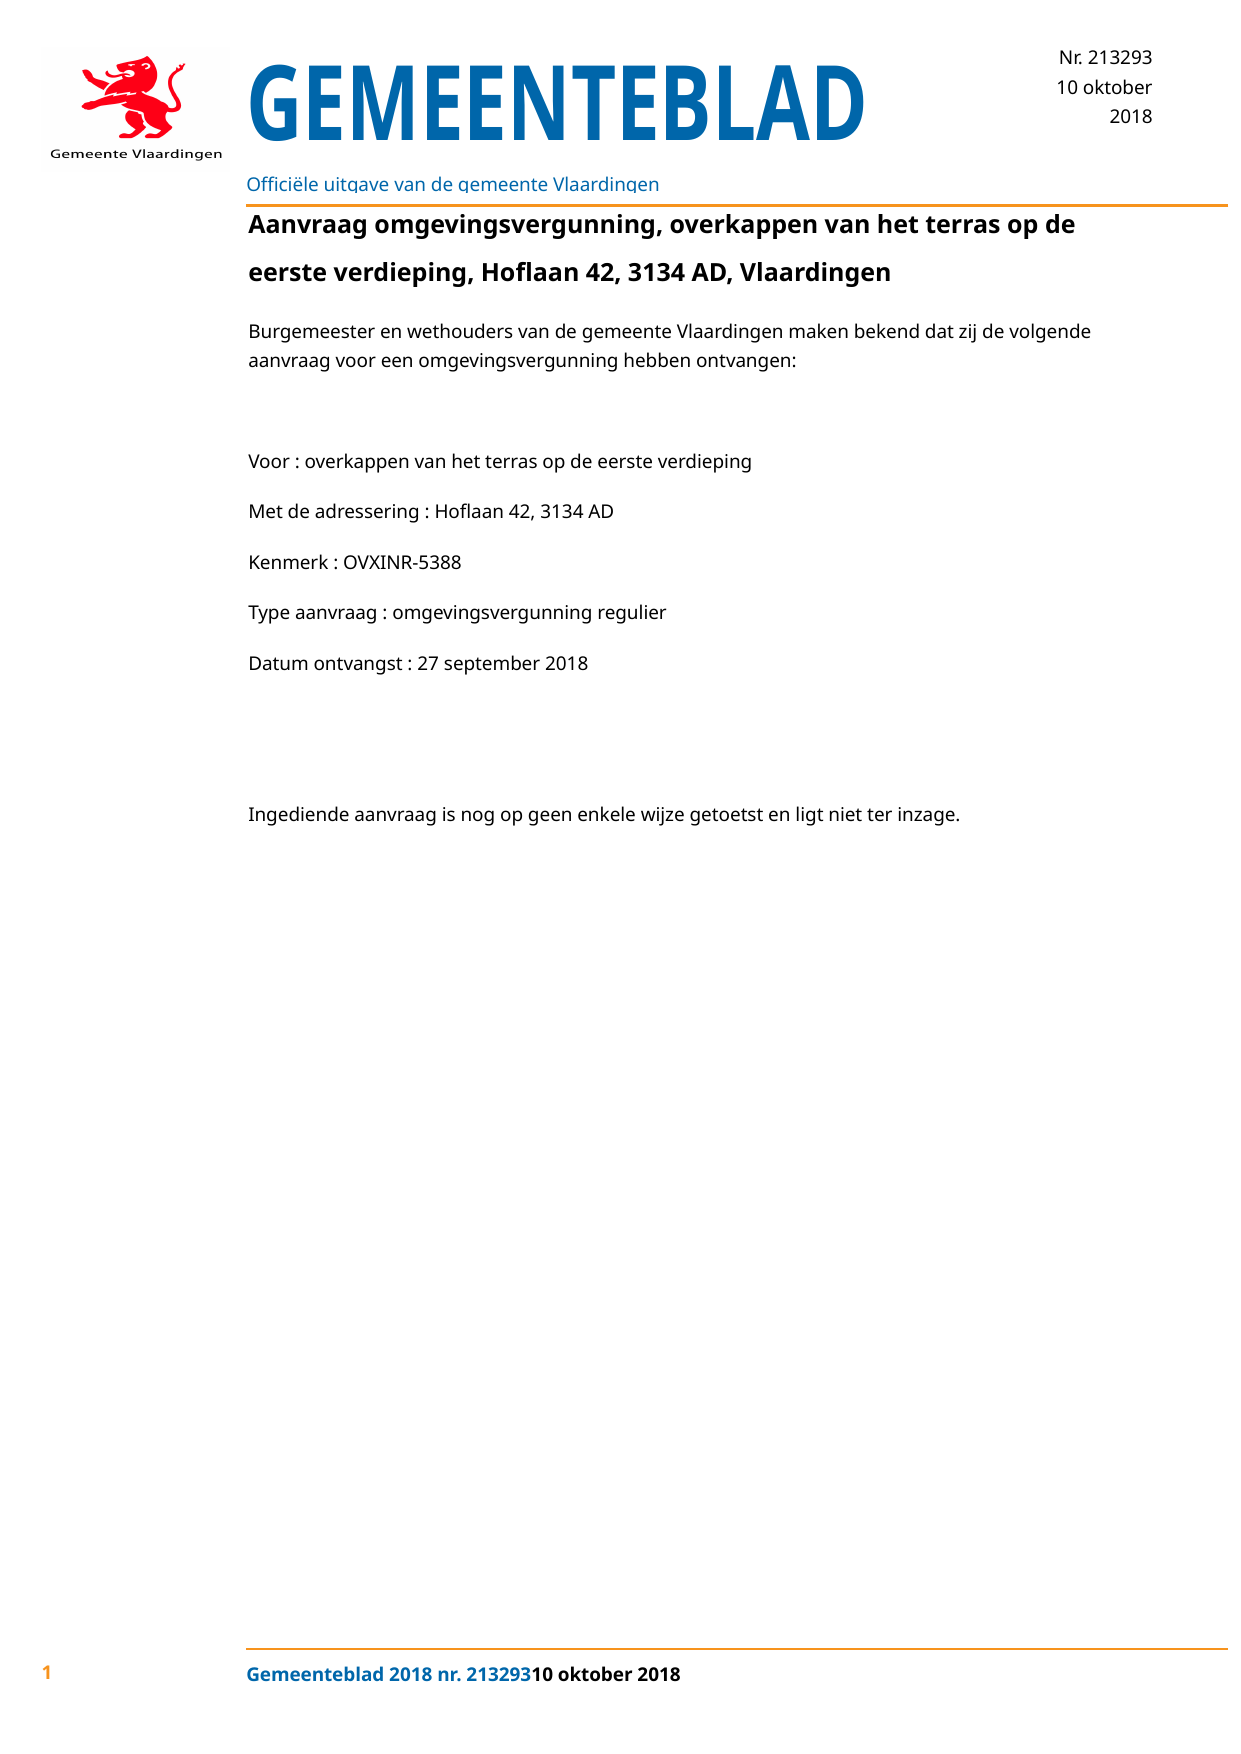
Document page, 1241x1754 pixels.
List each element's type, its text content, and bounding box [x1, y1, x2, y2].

text Ingediende aanvraag is nog op geen enkele wijze getoetst en ligt niet ter inzage. [248, 801, 1152, 827]
text Datum ontvangst : 27 september 2018 [248, 650, 1152, 676]
picture [41, 47, 231, 172]
text Kenmerk : OVXINR-5388 [248, 549, 1152, 575]
text Burgemeester en wethouders van de gemeente Vlaardingen maken bekend dat zij de volgende aanvraag voor een omgevingsvergunning hebben ontvangen: [248, 318, 1152, 373]
text Type aanvraag : omgevingsvergunning regulier [248, 599, 1152, 625]
text Aanvraag omgevingsvergunning, overkappen van het terras op de eerste verdieping, Hoflaan 42, 3134 AD, Vlaardingen [248, 207, 1152, 288]
text Voor : overkappen van het terras op de eerste verdieping [248, 448, 1152, 474]
text Met de adressering : Hoflaan 42, 3134 AD [248, 499, 1152, 524]
